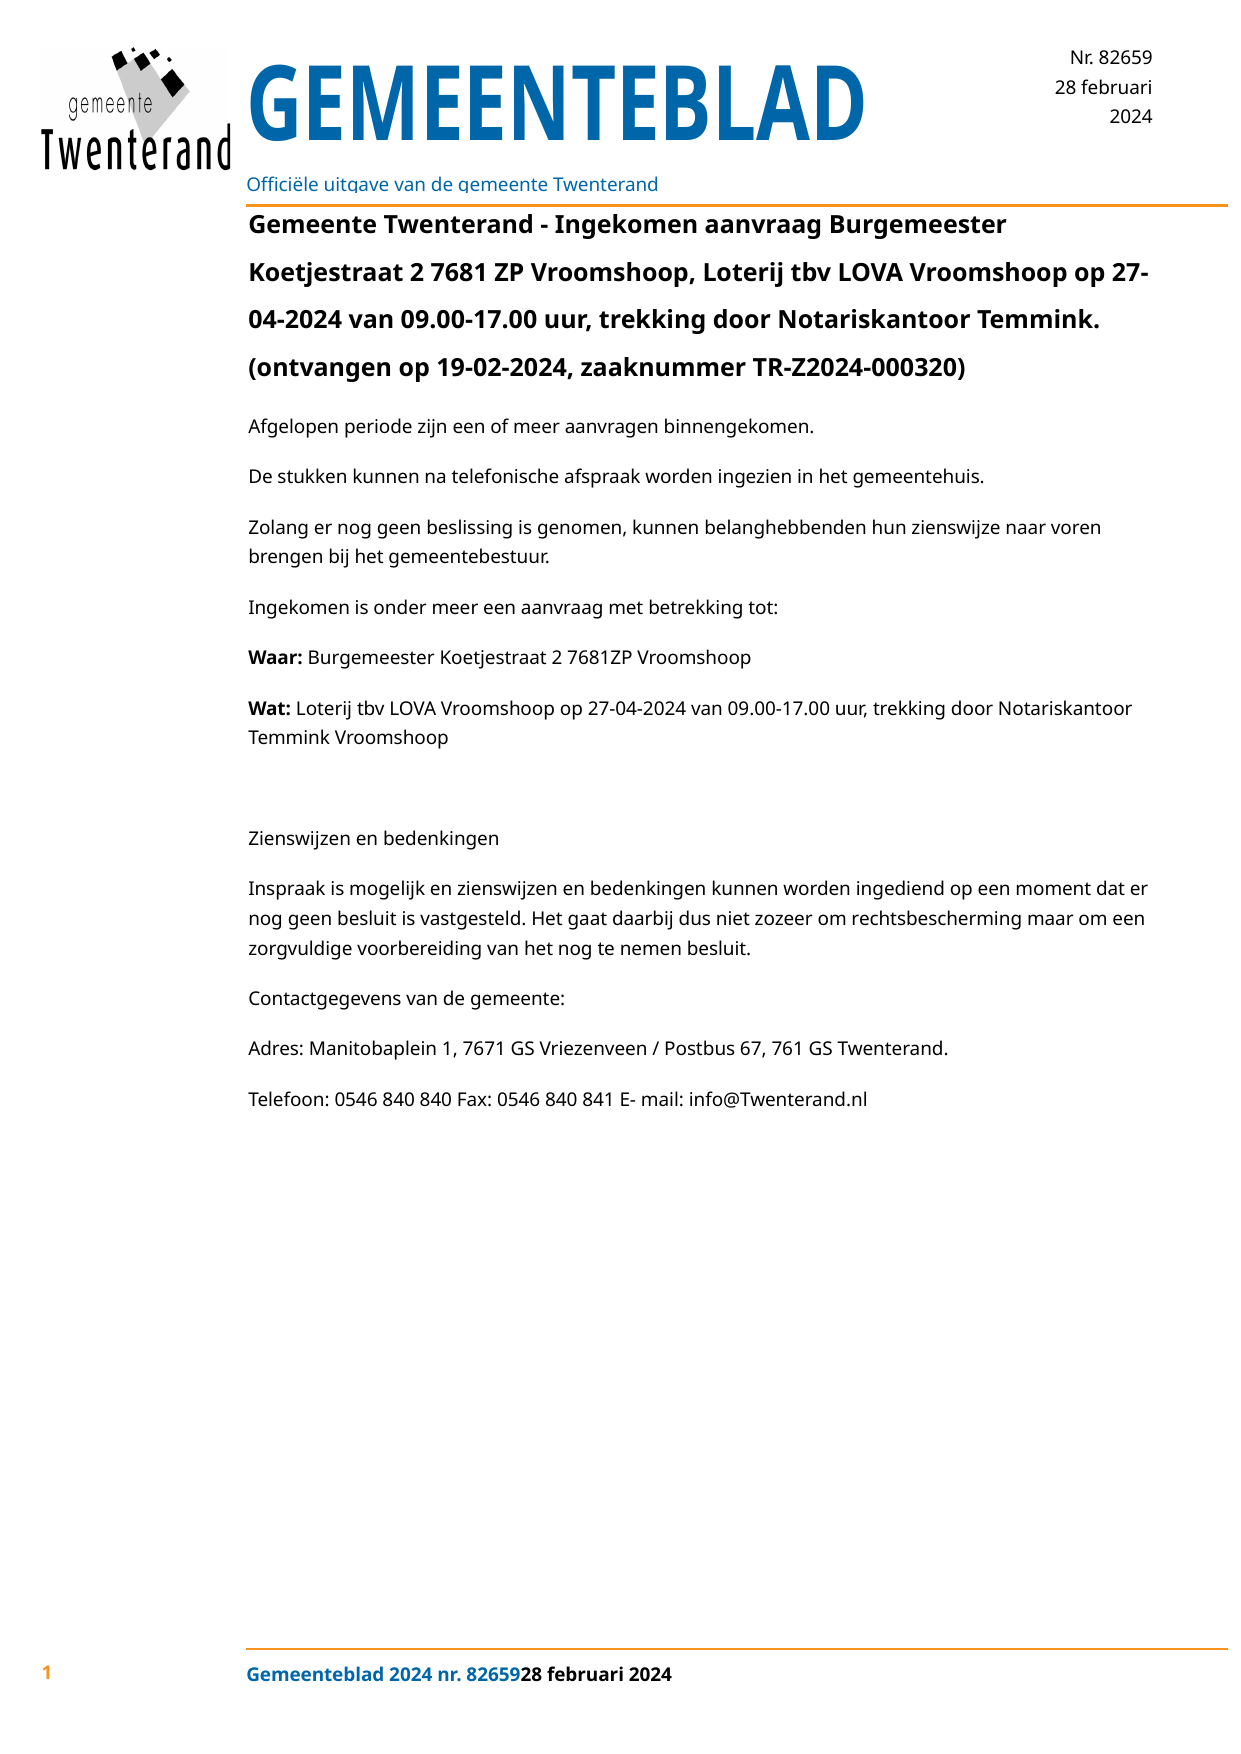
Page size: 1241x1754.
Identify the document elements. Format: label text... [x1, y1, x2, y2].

text Contactgegevens van de gemeente: [248, 985, 1152, 1011]
picture [41, 47, 231, 172]
text Gemeente Twenterand - Ingekomen aanvraag Burgemeester Koetjestraat 2 7681 ZP Vroomshoop, Loterij tbv LOVA Vroomshoop op 27-04-2024 van 09.00-17.00 uur, trekking door Notariskantoor Temmink. (ontvangen op 19-02-2024, zaaknummer TR-Z2024-000320) [248, 207, 1152, 384]
text Adres: Manitobaplein 1, 7671 GS Vriezenveen / Postbus 67, 761 GS Twenterand. [248, 1036, 1152, 1061]
text Waar: Burgemeester Koetjestraat 2 7681ZP Vroomshoop [248, 644, 1152, 670]
text Afgelopen periode zijn een of meer aanvragen binnengekomen. [248, 413, 1152, 439]
text Inspraak is mogelijk en zienswijzen en bedenkingen kunnen worden ingediend op een moment dat er nog geen besluit is vastgesteld. Het gaat daarbij dus niet zozeer om rechtsbescherming maar om een zorgvuldige voorbereiding van het nog te nemen besluit. [248, 876, 1152, 961]
text Zolang er nog geen beslissing is genomen, kunnen belanghebbenden hun zienswijze naar voren brengen bij het gemeentebestuur. [248, 514, 1152, 569]
text Telefoon: 0546 840 840 Fax: 0546 840 841 E- mail: info@Twenterand.nl [248, 1086, 1152, 1112]
text Ingekomen is onder meer een aanvraag met betrekking tot: [248, 594, 1152, 620]
text Zienswijzen en bedenkingen [248, 825, 1152, 851]
text Wat: Loterij tbv LOVA Vroomshoop op 27-04-2024 van 09.00-17.00 uur, trekking door Notariskantoor Temmink Vroomshoop [248, 695, 1152, 750]
text De stukken kunnen na telefonische afspraak worden ingezien in het gemeentehuis. [248, 463, 1152, 489]
